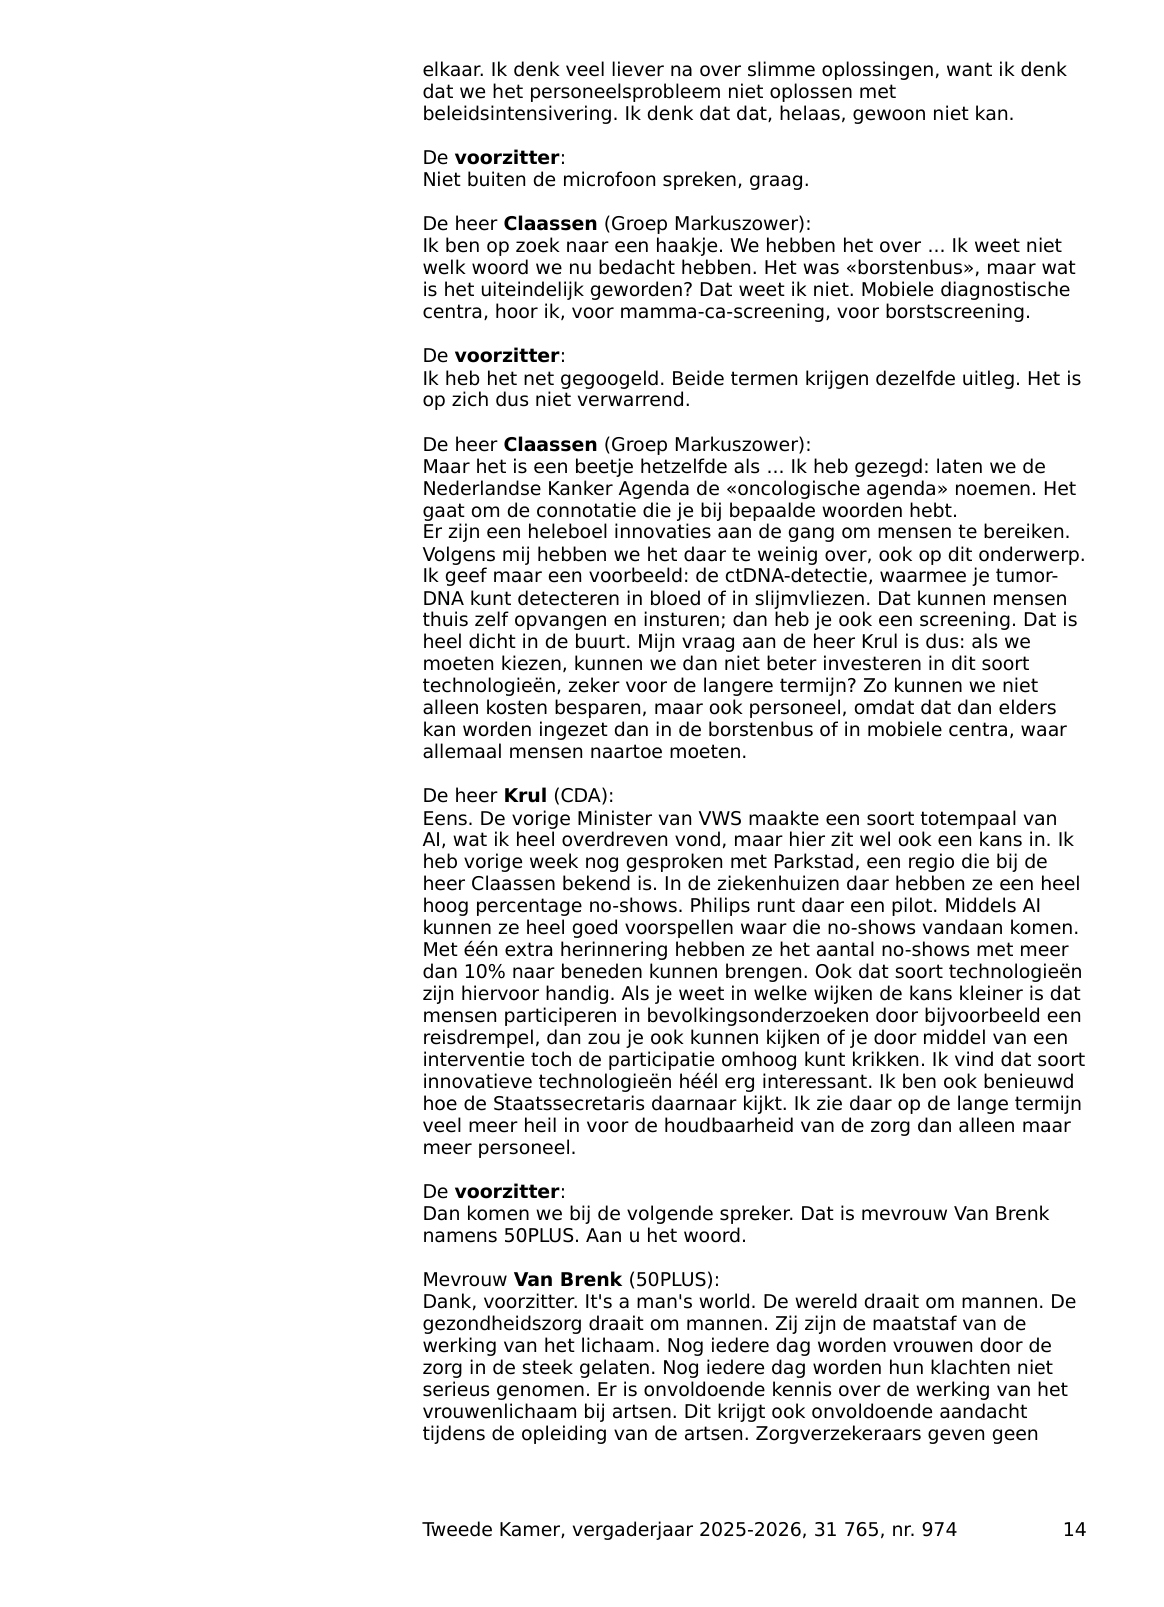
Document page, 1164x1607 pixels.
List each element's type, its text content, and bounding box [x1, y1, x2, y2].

text elkaar. Ik denk veel liever na over slimme oplossingen, want ik denk dat we het personeelsprobleem niet oplossen met beleidsintensivering. Ik denk dat dat, helaas, gewoon niet kan. [422, 59, 1087, 125]
text De voorzitter: [422, 345, 1087, 367]
text De voorzitter: [422, 147, 1087, 169]
text Maar het is een beetje hetzelfde als ... Ik heb gezegd: laten we de Nederlandse Kanker Agenda de «oncologische agenda» noemen. Het gaat om de connotatie die je bij bepaalde woorden hebt. [422, 456, 1087, 521]
text Ik heb het net gegoogeld. Beide termen krijgen dezelfde uitleg. Het is op zich dus niet verwarrend. [422, 367, 1087, 411]
text De heer Claassen (Groep Markuszower): [422, 213, 1087, 235]
text De voorzitter: [422, 1181, 1087, 1203]
text Dank, voorzitter. It's a man's world. De wereld draait om mannen. De gezondheidszorg draait om mannen. Zij zijn de maatstaf van de werking van het lichaam. Nog iedere dag worden vrouwen door de zorg in de steek gelaten. Nog iedere dag worden hun klachten niet serieus genomen. Er is onvoldoende kennis over de werking van het vrouwenlichaam bij artsen. Dit krijgt ook onvoldoende aandacht tijdens de opleiding van de artsen. Zorgverzekeraars geven geen [422, 1291, 1087, 1445]
text Eens. De vorige Minister van VWS maakte een soort totempaal van AI, wat ik heel overdreven vond, maar hier zit wel ook een kans in. Ik heb vorige week nog gesproken met Parkstad, een regio die bij de heer Claassen bekend is. In de ziekenhuizen daar hebben ze een heel hoog percentage no-shows. Philips runt daar een pilot. Middels AI kunnen ze heel goed voorspellen waar die no-shows vandaan komen. Met één extra herinnering hebben ze het aantal no-shows met meer dan 10% naar beneden kunnen brengen. Ook dat soort technologieën zijn hiervoor handig. Als je weet in welke wijken de kans kleiner is dat mensen participeren in bevolkingsonderzoeken door bijvoorbeeld een reisdrempel, dan zou je ook kunnen kijken of je door middel van een interventie toch de participatie omhoog kunt krikken. Ik vind dat soort innovatieve technologieën héél erg interessant. Ik ben ook benieuwd hoe de Staatssecretaris daarnaar kijkt. Ik zie daar op de lange termijn veel meer heil in voor de houdbaarheid van de zorg dan alleen maar meer personeel. [422, 807, 1087, 1159]
text De heer Claassen (Groep Markuszower): [422, 433, 1087, 456]
text Er zijn een heleboel innovaties aan de gang om mensen te bereiken. Volgens mij hebben we het daar te weinig over, ook op dit onderwerp. Ik geef maar een voorbeeld: de ctDNA-detectie, waarmee je tumor-DNA kunt detecteren in bloed of in slijmvliezen. Dat kunnen mensen thuis zelf opvangen en insturen; dan heb je ook een screening. Dat is heel dicht in de buurt. Mijn vraag aan de heer Krul is dus: als we moeten kiezen, kunnen we dan niet beter investeren in dit soort technologieën, zeker voor de langere termijn? Zo kunnen we niet alleen kosten besparen, maar ook personeel, omdat dat dan elders kan worden ingezet dan in de borstenbus of in mobiele centra, waar allemaal mensen naartoe moeten. [422, 521, 1087, 763]
text Ik ben op zoek naar een haakje. We hebben het over ... Ik weet niet welk woord we nu bedacht hebben. Het was «borstenbus», maar wat is het uiteindelijk geworden? Dat weet ik niet. Mobiele diagnostische centra, hoor ik, voor mamma-ca-screening, voor borstscreening. [422, 235, 1087, 323]
text Dan komen we bij de volgende spreker. Dat is mevrouw Van Brenk namens 50PLUS. Aan u het woord. [422, 1203, 1087, 1247]
text Niet buiten de microfoon spreken, graag. [422, 169, 1087, 191]
text De heer Krul (CDA): [422, 785, 1087, 807]
text Mevrouw Van Brenk (50PLUS): [422, 1269, 1087, 1291]
